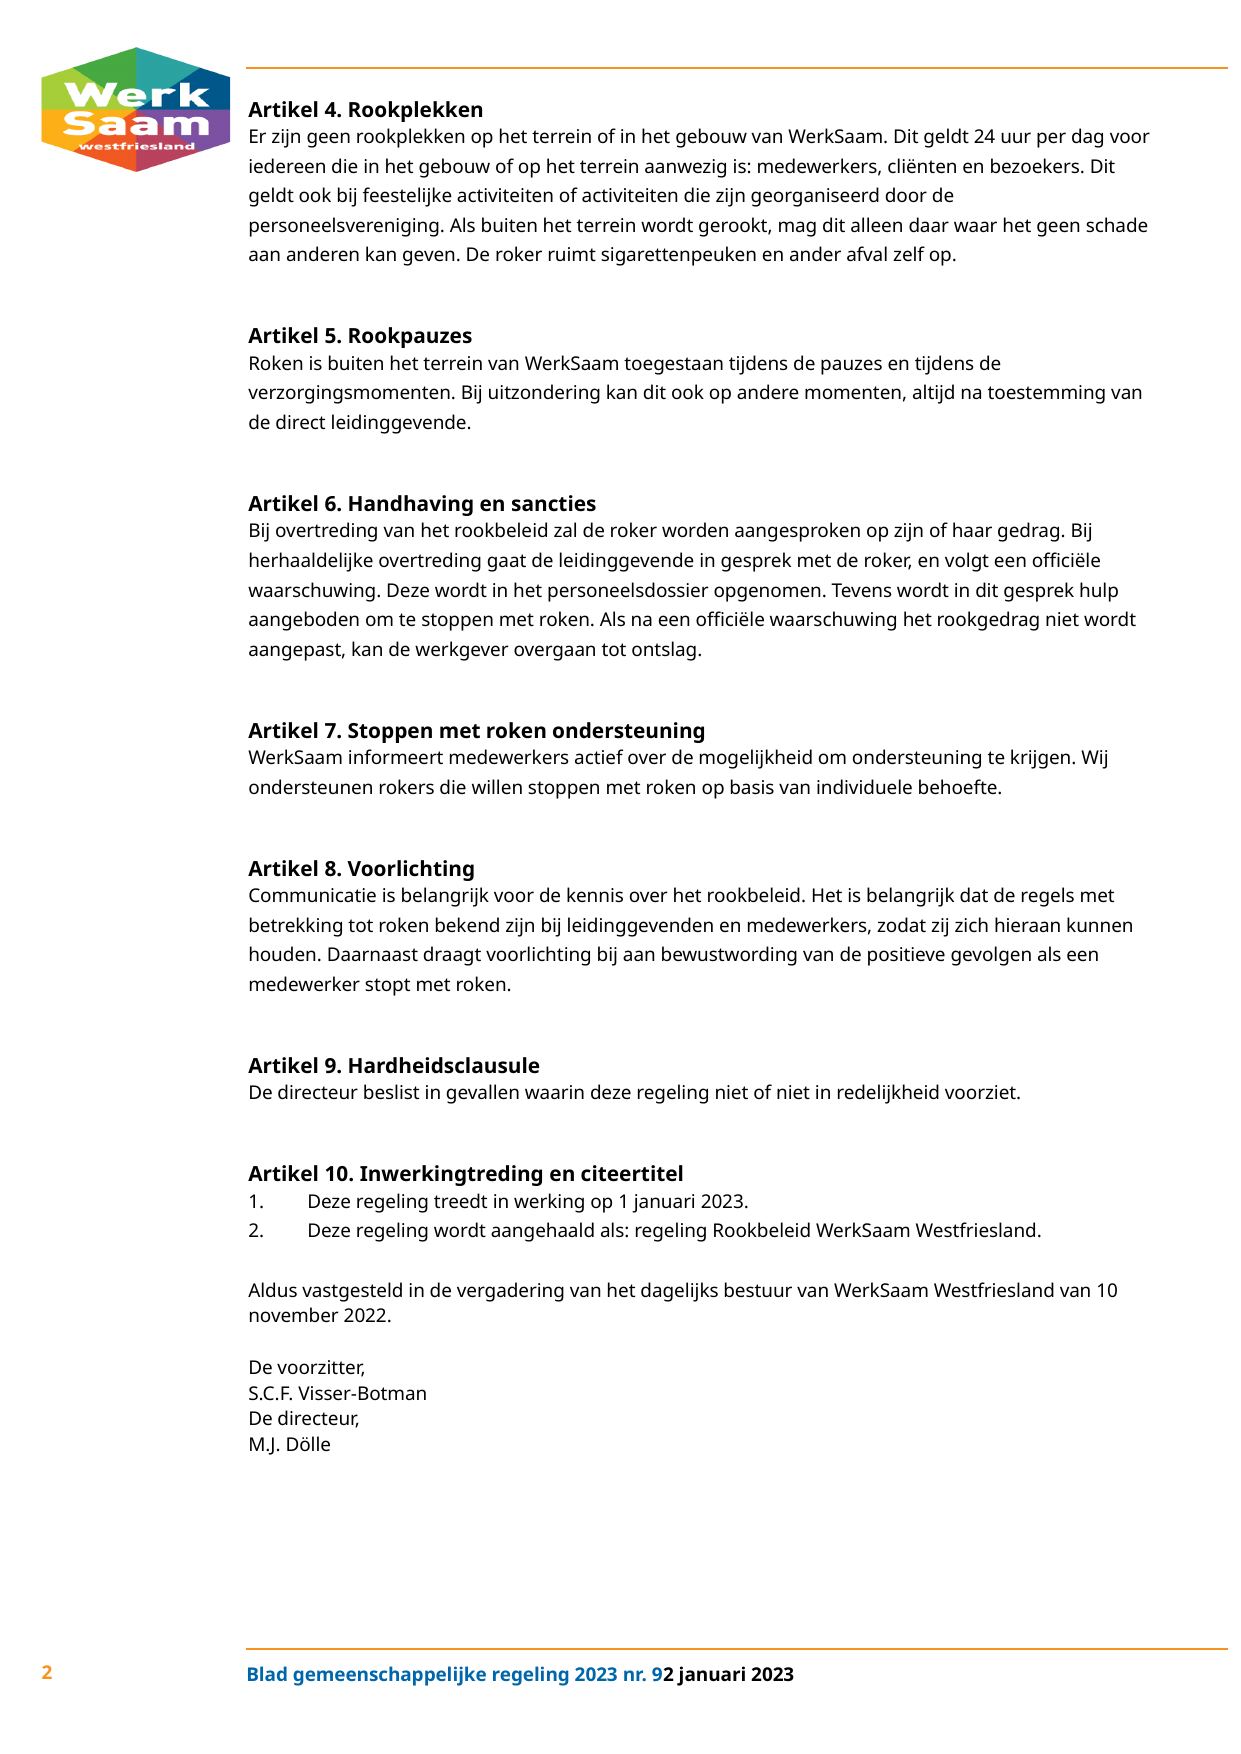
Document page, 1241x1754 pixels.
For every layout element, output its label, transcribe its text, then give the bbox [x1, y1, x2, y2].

text Artikel 4. Rookplekken [248, 95, 1152, 123]
text De directeur beslist in gevallen waarin deze regeling niet of niet in redelijkheid voorziet. [248, 1079, 1152, 1105]
text De directeur, [248, 1405, 1152, 1431]
text Artikel 9. Hardheidsclausule [248, 1051, 1152, 1079]
list Deze regeling treedt in werking op 1 januari 2023. [248, 1188, 1152, 1214]
text M.J. Dölle [248, 1431, 1152, 1457]
text Artikel 7. Stoppen met roken ondersteuning [248, 716, 1152, 744]
text Artikel 5. Rookpauzes [248, 322, 1152, 350]
text Bij overtreding van het rookbeleid zal de roker worden aangesproken op zijn of haar gedrag. Bij herhaaldelijke overtreding gaat de leidinggevende in gesprek met de roker, en volgt een officiële waarschuwing. Deze wordt in het personeelsdossier opgenomen. Tevens wordt in dit gesprek hulp aangeboden om te stoppen met roken. Als na een officiële waarschuwing het rookgedrag niet wordt aangepast, kan de werkgever overgaan tot ontslag. [248, 518, 1152, 662]
text De voorzitter, [248, 1354, 1152, 1380]
list Deze regeling wordt aangehaald als: regeling Rookbeleid WerkSaam Westfriesland. [248, 1218, 1152, 1243]
text S.C.F. Visser-Botman [248, 1380, 1152, 1405]
picture [41, 47, 231, 172]
text Roken is buiten het terrein van WerkSaam toegestaan tijdens de pauzes en tijdens de verzorgingsmomenten. Bij uitzondering kan dit ook op andere momenten, altijd na toestemming van de direct leidinggevende. [248, 350, 1152, 435]
text WerkSaam informeert medewerkers actief over de mogelijkheid om ondersteuning te krijgen. Wij ondersteunen rokers die willen stoppen met roken op basis van individuele behoefte. [248, 744, 1152, 800]
text Aldus vastgesteld in de vergadering van het dagelijks bestuur van WerkSaam Westfriesland van 10 november 2022. [248, 1277, 1152, 1328]
text Artikel 8. Voorlichting [248, 854, 1152, 882]
text Er zijn geen rookplekken op het terrein of in het gebouw van WerkSaam. Dit geldt 24 uur per dag voor iedereen die in het gebouw of op het terrein aanwezig is: medewerkers, cliënten en bezoekers. Dit geldt ook bij feestelijke activiteiten of activiteiten die zijn georganiseerd door de personeelsvereniging. Als buiten het terrein wordt gerookt, mag dit alleen daar waar het geen schade aan anderen kan geven. De roker ruimt sigarettenpeuken en ander afval zelf op. [248, 123, 1152, 267]
text Communicatie is belangrijk voor de kennis over het rookbeleid. Het is belangrijk dat de regels met betrekking tot roken bekend zijn bij leidinggevenden en medewerkers, zodat zij zich hieraan kunnen houden. Daarnaast draagt voorlichting bij aan bewustwording van de positieve gevolgen als een medewerker stopt met roken. [248, 882, 1152, 997]
text Artikel 10. Inwerkingtreding en citeertitel [248, 1159, 1152, 1188]
text Artikel 6. Handhaving en sancties [248, 489, 1152, 518]
